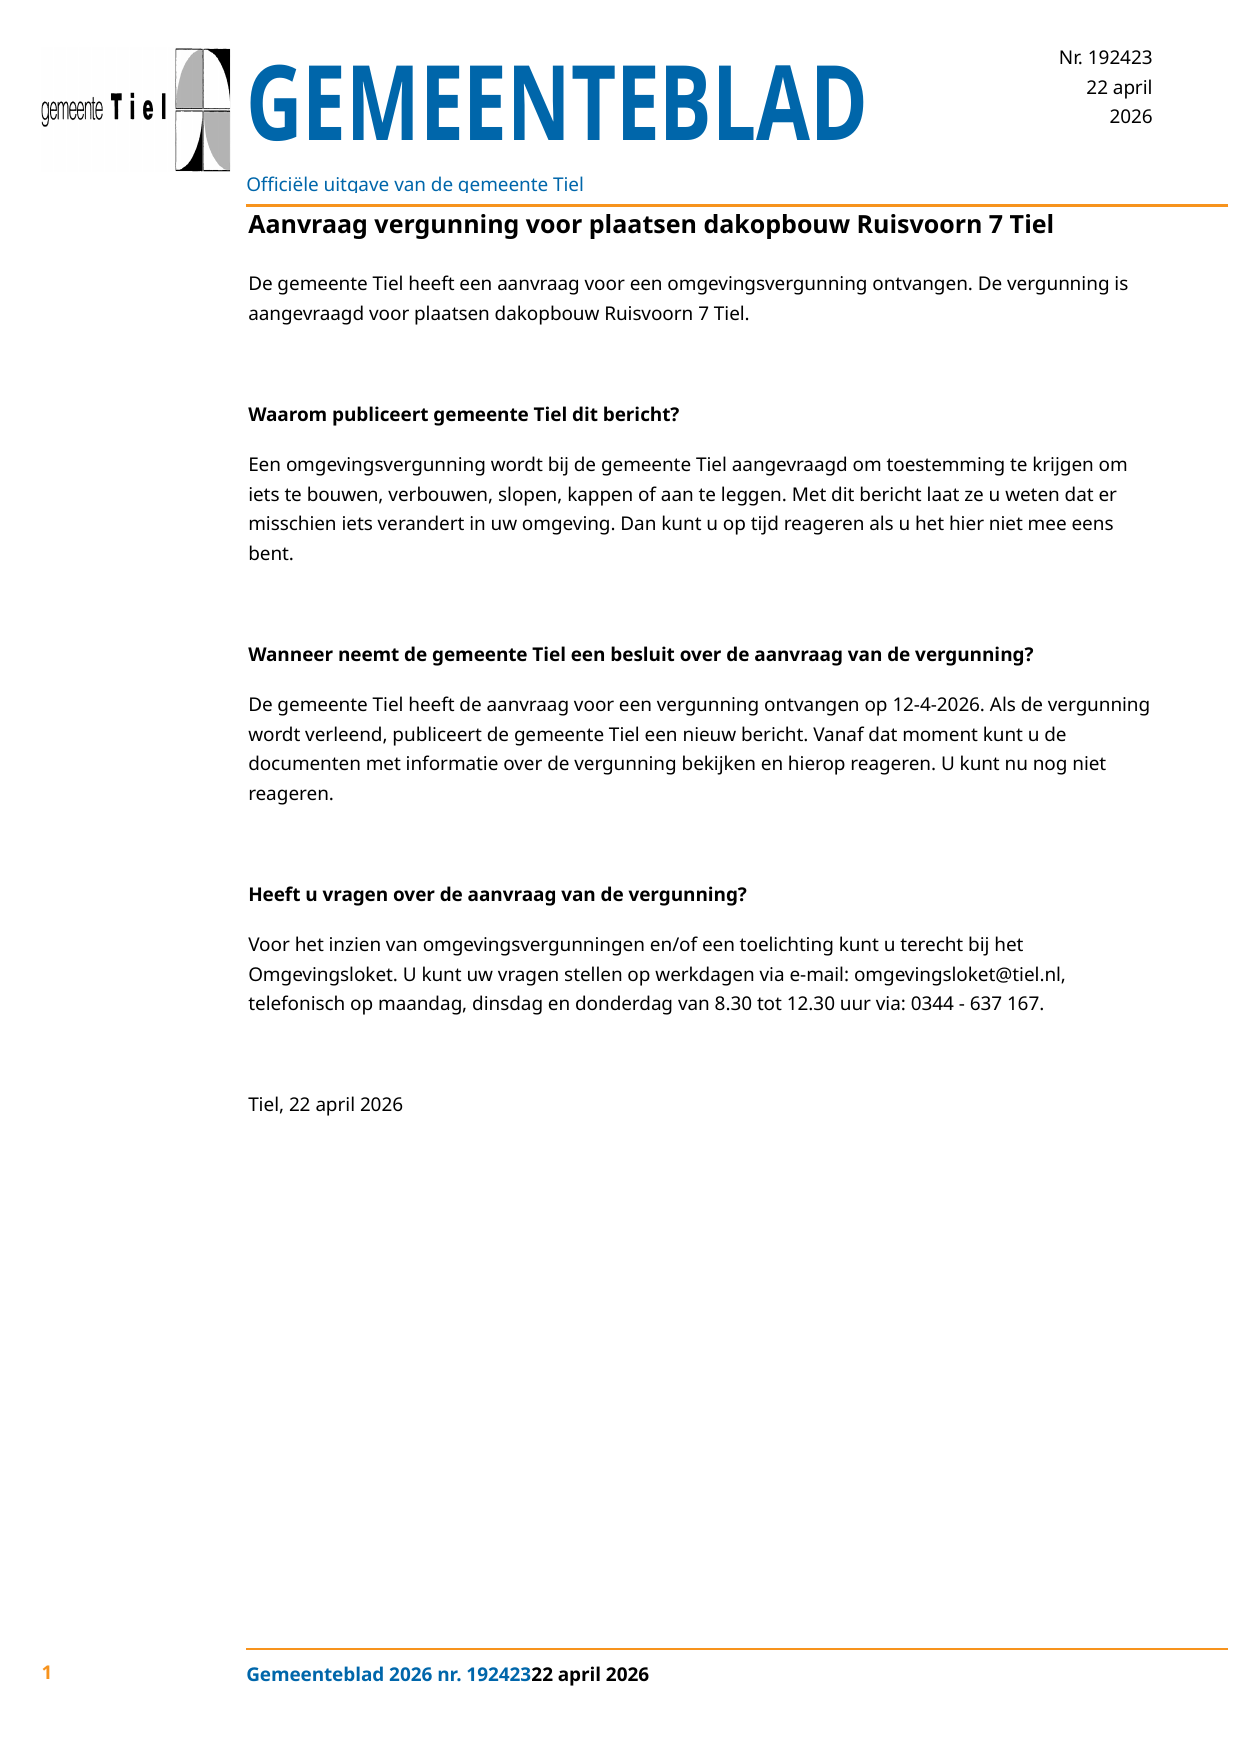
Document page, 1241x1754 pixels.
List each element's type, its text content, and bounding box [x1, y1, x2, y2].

text Een omgevingsvergunning wordt bij de gemeente Tiel aangevraagd om toestemming te krijgen om iets te bouwen, verbouwen, slopen, kappen of aan te leggen. Met dit bericht laat ze u weten dat er misschien iets verandert in uw omgeving. Dan kunt u op tijd reageren als u het hier niet mee eens bent. [248, 451, 1152, 566]
text Tiel, 22 april 2026 [248, 1091, 1152, 1117]
picture [41, 47, 231, 172]
text Heeft u vragen over de aanvraag van de vergunning? [248, 881, 1152, 906]
text De gemeente Tiel heeft een aanvraag voor een omgevingsvergunning ontvangen. De vergunning is aangevraagd voor plaatsen dakopbouw Ruisvoorn 7 Tiel. [248, 270, 1152, 326]
text Voor het inzien van omgevingsvergunningen en/of een toelichting kunt u terecht bij het Omgevingsloket. U kunt uw vragen stellen op werkdagen via e-mail: omgevingsloket@tiel.nl, telefonisch op maandag, dinsdag en donderdag van 8.30 tot 12.30 uur via: 0344 - 637 167. [248, 931, 1152, 1016]
text Aanvraag vergunning voor plaatsen dakopbouw Ruisvoorn 7 Tiel [248, 207, 1152, 241]
text Waarom publiceert gemeente Tiel dit bericht? [248, 401, 1152, 426]
text Wanneer neemt de gemeente Tiel een besluit over de aanvraag van de vergunning? [248, 641, 1152, 666]
text De gemeente Tiel heeft de aanvraag voor een vergunning ontvangen op 12-4-2026. Als de vergunning wordt verleend, publiceert de gemeente Tiel een nieuw bericht. Vanaf dat moment kunt u de documenten met informatie over de vergunning bekijken en hierop reageren. U kunt nu nog niet reageren. [248, 691, 1152, 806]
